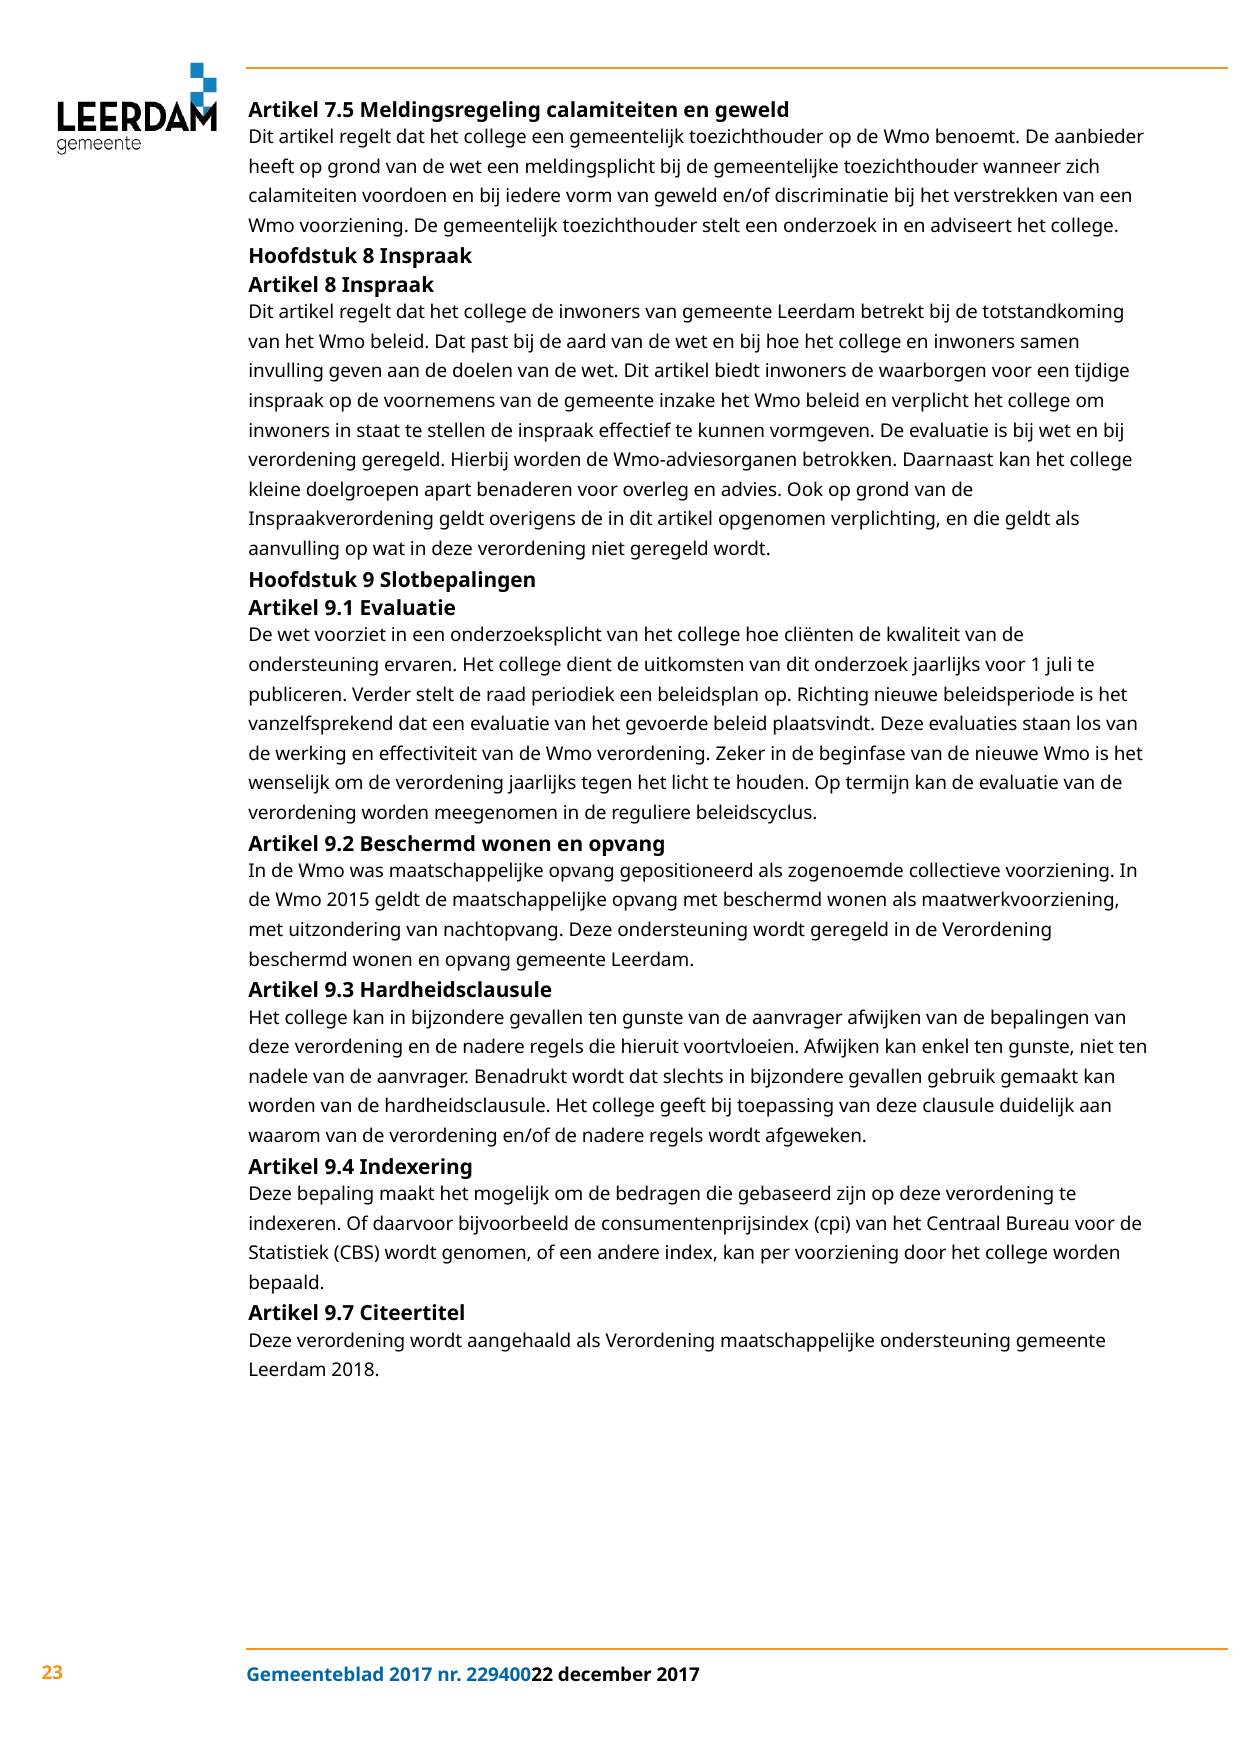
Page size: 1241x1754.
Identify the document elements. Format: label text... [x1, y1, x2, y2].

picture [41, 47, 231, 172]
text Artikel 9.1 Evaluatie [248, 593, 1152, 622]
text Artikel 9.4 Indexering [248, 1152, 1152, 1180]
text De wet voorziet in een onderzoeksplicht van het college hoe cliënten de kwaliteit van de ondersteuning ervaren. Het college dient de uitkomsten van dit onderzoek jaarlijks voor 1 juli te publiceren. Verder stelt de raad periodiek een beleidsplan op. Richting nieuwe beleidsperiode is het vanzelfsprekend dat een evaluatie van het gevoerde beleid plaatsvindt. Deze evaluaties staan los van de werking en effectiviteit van de Wmo verordening. Zeker in de beginfase van de nieuwe Wmo is het wenselijk om de verordening jaarlijks tegen het licht te houden. Op termijn kan de evaluatie van de verordening worden meegenomen in de reguliere beleidscyclus. [248, 622, 1152, 825]
text Dit artikel regelt dat het college een gemeentelijk toezichthouder op de Wmo benoemt. De aanbieder heeft op grond van de wet een meldingsplicht bij de gemeentelijke toezichthouder wanneer zich calamiteiten voordoen en bij iedere vorm van geweld en/of discriminatie bij het verstrekken van een Wmo voorziening. De gemeentelijk toezichthouder stelt een onderzoek in en adviseert het college. [248, 123, 1152, 238]
text Artikel 7.5 Meldingsregeling calamiteiten en geweld [248, 95, 1152, 123]
text Deze verordening wordt aangehaald als Verordening maatschappelijke ondersteuning gemeente Leerdam 2018. [248, 1327, 1152, 1382]
text Dit artikel regelt dat het college de inwoners van gemeente Leerdam betrekt bij de totstandkoming van het Wmo beleid. Dat past bij de aard van de wet en bij hoe het college en inwoners samen invulling geven aan de doelen van de wet. Dit artikel biedt inwoners de waarborgen voor een tijdige inspraak op de voornemens van de gemeente inzake het Wmo beleid en verplicht het college om inwoners in staat te stellen de inspraak effectief te kunnen vormgeven. De evaluatie is bij wet en bij verordening geregeld. Hierbij worden de Wmo-adviesorganen betrokken. Daarnaast kan het college kleine doelgroepen apart benaderen voor overleg en advies. Ook op grond van de Inspraakverordening geldt overigens de in dit artikel opgenomen verplichting, en die geldt als aanvulling op wat in deze verordening niet geregeld wordt. [248, 298, 1152, 561]
text Het college kan in bijzondere gevallen ten gunste van de aanvrager afwijken van de bepalingen van deze verordening en de nadere regels die hieruit voortvloeien. Afwijken kan enkel ten gunste, niet ten nadele van de aanvrager. Benadrukt wordt dat slechts in bijzondere gevallen gebruik gemaakt kan worden van de hardheidsclausule. Het college geeft bij toepassing van deze clausule duidelijk aan waarom van de verordening en/of de nadere regels wordt afgeweken. [248, 1004, 1152, 1148]
text Artikel 9.2 Beschermd wonen en opvang [248, 829, 1152, 857]
text Hoofdstuk 8 Inspraak [248, 242, 1152, 270]
text Deze bepaling maakt het mogelijk om de bedragen die gebaseerd zijn op deze verordening te indexeren. Of daarvoor bijvoorbeeld de consumentenprijsindex (cpi) van het Centraal Bureau voor de Statistiek (CBS) wordt genomen, of een andere index, kan per voorziening door het college worden bepaald. [248, 1180, 1152, 1295]
text Hoofdstuk 9 Slotbepalingen [248, 565, 1152, 593]
text Artikel 9.7 Citeertitel [248, 1298, 1152, 1327]
text Artikel 8 Inspraak [248, 270, 1152, 298]
text Artikel 9.3 Hardheidsclausule [248, 975, 1152, 1004]
text In de Wmo was maatschappelijke opvang gepositioneerd als zogenoemde collectieve voorziening. In de Wmo 2015 geldt de maatschappelijke opvang met beschermd wonen als maatwerkvoorziening, met uitzondering van nachtopvang. Deze ondersteuning wordt geregeld in de Verordening beschermd wonen en opvang gemeente Leerdam. [248, 857, 1152, 972]
